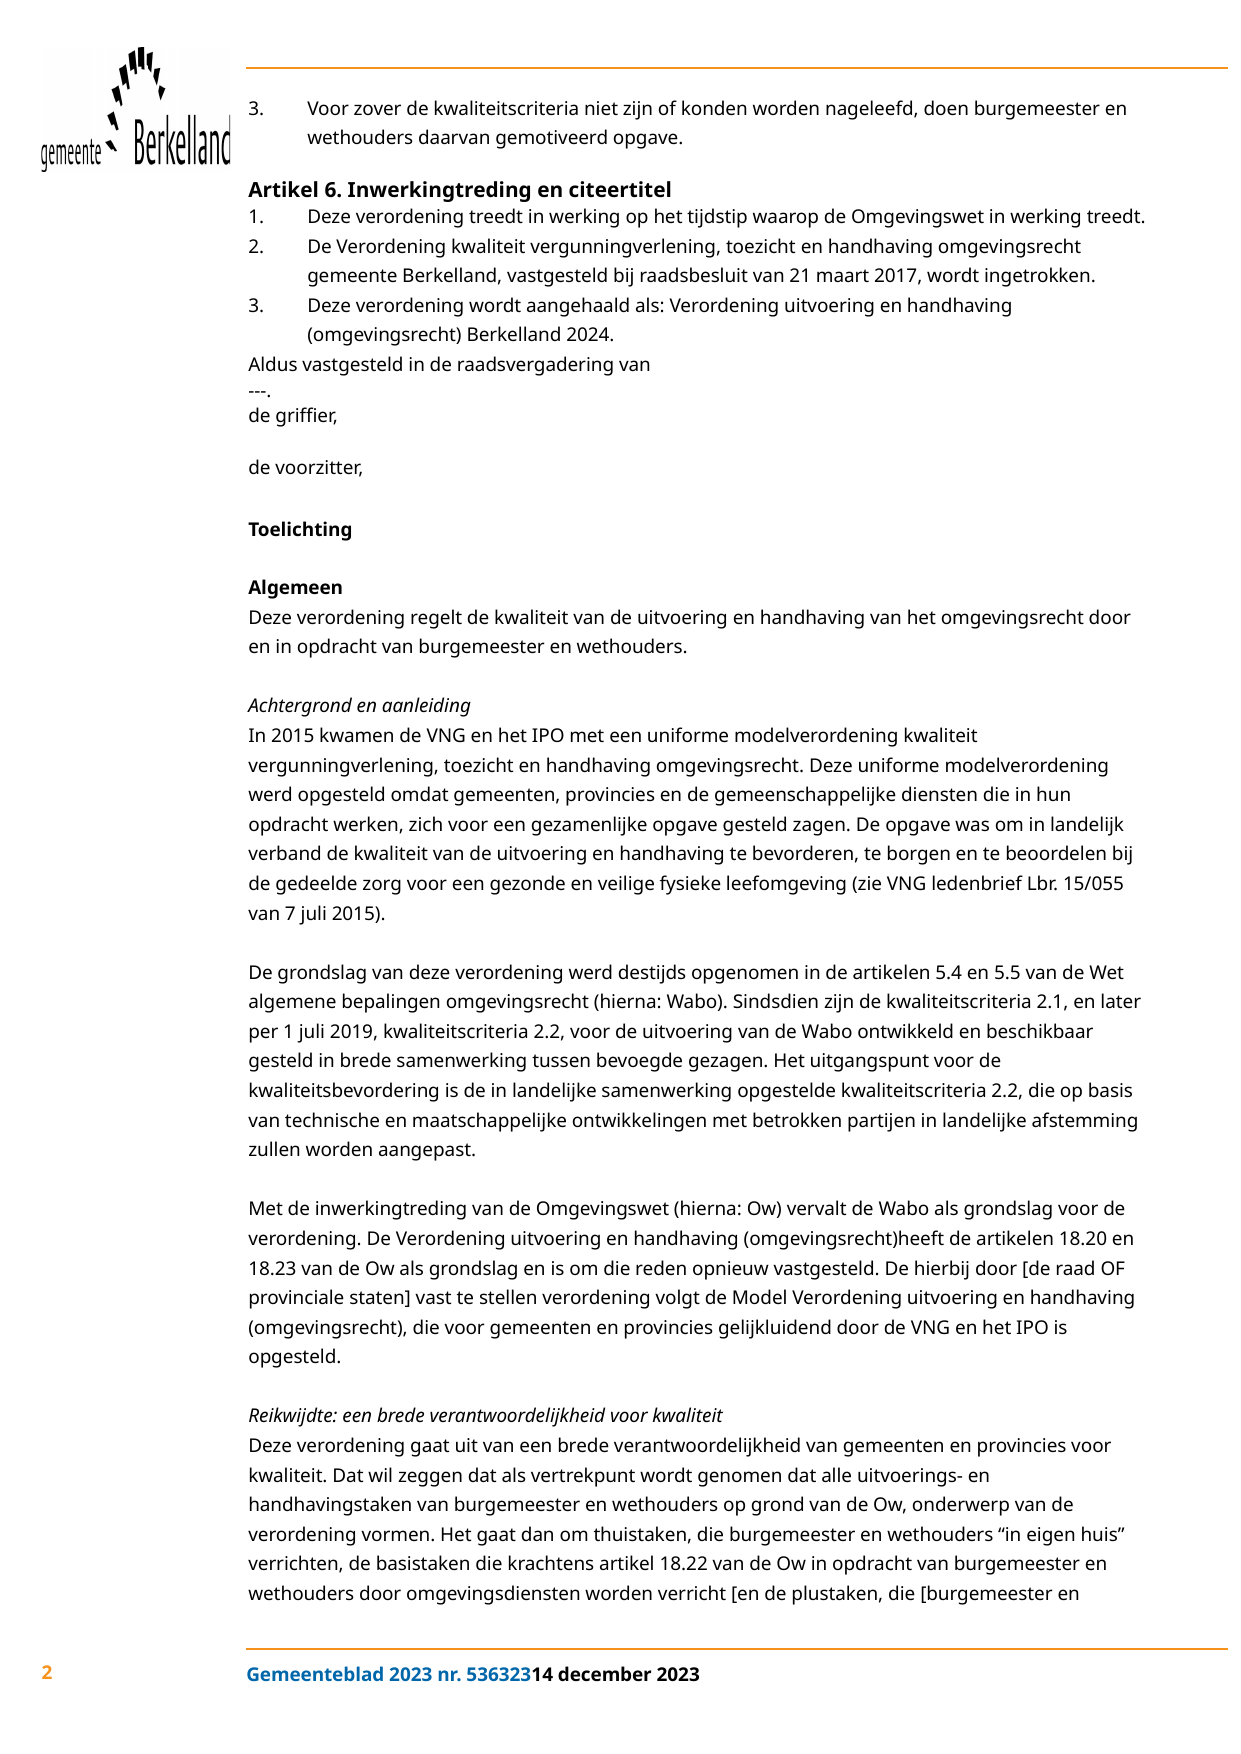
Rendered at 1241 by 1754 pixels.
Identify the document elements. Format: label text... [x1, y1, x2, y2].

text Met de inwerkingtreding van de Omgevingswet (hierna: Ow) vervalt de Wabo als grondslag voor de verordening. De Verordening uitvoering en handhaving (omgevingsrecht)heeft de artikelen 18.20 en 18.23 van de Ow als grondslag en is om die reden opnieuw vastgesteld. De hierbij door [de raad OF provinciale staten] vast te stellen verordening volgt de Model Verordening uitvoering en handhaving (omgevingsrecht), die voor gemeenten en provincies gelijkluidend door de VNG en het IPO is opgesteld. [248, 1196, 1152, 1369]
list Voor zover de kwaliteitscriteria niet zijn of konden worden nageleefd, doen burgemeester en wethouders daarvan gemotiveerd opgave. [248, 95, 1152, 150]
text Toelichting [248, 506, 1152, 545]
text ---. [248, 377, 1152, 403]
text Algemeen [248, 574, 1152, 600]
text Achtergrond en aanleiding [248, 693, 1152, 718]
text De grondslag van deze verordening werd destijds opgenomen in de artikelen 5.4 en 5.5 van de Wet algemene bepalingen omgevingsrecht (hierna: Wabo). Sindsdien zijn de kwaliteitscriteria 2.1, en later per 1 juli 2019, kwaliteitscriteria 2.2, voor de uitvoering van de Wabo ontwikkeld en beschikbaar gesteld in brede samenwerking tussen bevoegde gezagen. Het uitgangspunt voor de kwaliteitsbevordering is de in landelijke samenwerking opgestelde kwaliteitscriteria 2.2, die op basis van technische en maatschappelijke ontwikkelingen met betrokken partijen in landelijke afstemming zullen worden aangepast. [248, 959, 1152, 1162]
text de griffier, [248, 403, 1152, 428]
text de voorzitter, [248, 454, 1152, 480]
text Deze verordening gaat uit van een brede verantwoordelijkheid van gemeenten en provincies voor kwaliteit. Dat wil zeggen dat als vertrekpunt wordt genomen dat alle uitvoerings- en handhavingstaken van burgemeester en wethouders op grond van de Ow, onderwerp van de verordening vormen. Het gaat dan om thuistaken, die burgemeester en wethouders “in eigen huis” verrichten, de basistaken die krachtens artikel 18.22 van de Ow in opdracht van burgemeester en wethouders door omgevingsdiensten worden verricht [en de plustaken, die [burgemeester en [248, 1432, 1152, 1606]
list Deze verordening treedt in werking op het tijdstip waarop de Omgevingswet in werking treedt. [248, 203, 1152, 229]
text Reikwijdte: een brede verantwoordelijkheid voor kwaliteit [248, 1403, 1152, 1428]
list Deze verordening wordt aangehaald als: Verordening uitvoering en handhaving (omgevingsrecht) Berkelland 2024. [248, 292, 1152, 347]
text In 2015 kwamen de VNG en het IPO met een uniforme modelverordening kwaliteit vergunningverlening, toezicht en handhaving omgevingsrecht. Deze uniforme modelverordening werd opgesteld omdat gemeenten, provincies en de gemeenschappelijke diensten die in hun opdracht werken, zich voor een gezamenlijke opgave gesteld zagen. De opgave was om in landelijk verband de kwaliteit van de uitvoering en handhaving te bevorderen, te borgen en te beoordelen bij de gedeelde zorg voor een gezonde en veilige fysieke leefomgeving (zie VNG ledenbrief Lbr. 15/055 van 7 juli 2015). [248, 722, 1152, 926]
list De Verordening kwaliteit vergunningverlening, toezicht en handhaving omgevingsrecht gemeente Berkelland, vastgesteld bij raadsbesluit van 21 maart 2017, wordt ingetrokken. [248, 233, 1152, 288]
picture [41, 47, 231, 172]
text Artikel 6. Inwerkingtreding en citeertitel [248, 175, 1152, 203]
text Aldus vastgesteld in de raadsvergadering van [248, 351, 1152, 377]
text Deze verordening regelt de kwaliteit van de uitvoering en handhaving van het omgevingsrecht door en in opdracht van burgemeester en wethouders. [248, 604, 1152, 659]
